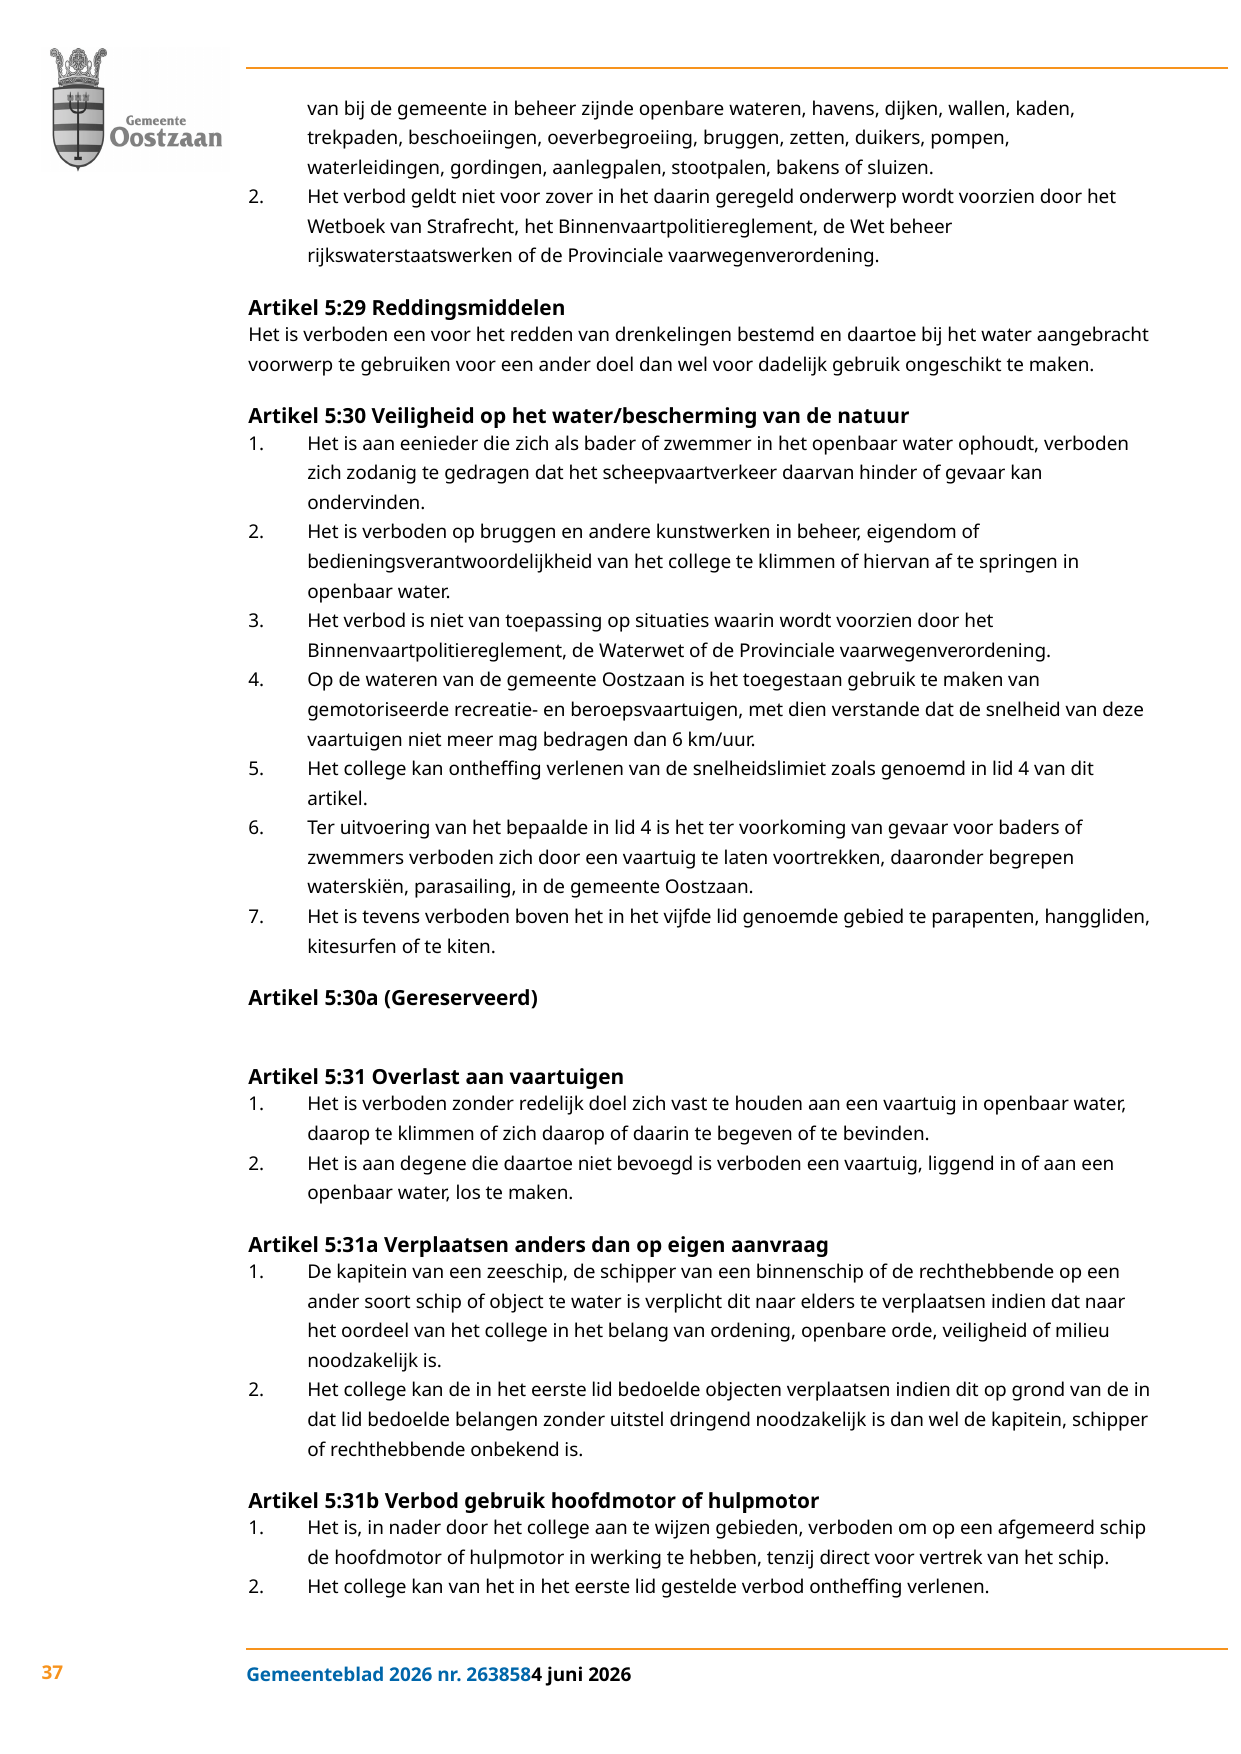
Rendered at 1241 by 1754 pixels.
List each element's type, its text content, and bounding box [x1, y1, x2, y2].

list van bij de gemeente in beheer zijnde openbare wateren, havens, dijken, wallen, kaden, trekpaden, beschoeiingen, oeverbegroeiing, bruggen, zetten, duikers, pompen, waterleidingen, gordingen, aanlegpalen, stootpalen, bakens of sluizen. [248, 95, 1152, 180]
list Het is verboden op bruggen en andere kunstwerken in beheer, eigendom of bedieningsverantwoordelijkheid van het college te klimmen of hiervan af te springen in openbaar water. [248, 519, 1152, 604]
text Artikel 5:31b Verbod gebruik hoofdmotor of hulpmotor [248, 1486, 1152, 1514]
list Het is aan eenieder die zich als bader of zwemmer in het openbaar water ophoudt, verboden zich zodanig te gedragen dat het scheepvaartverkeer daarvan hinder of gevaar kan ondervinden. [248, 430, 1152, 515]
list Op de wateren van de gemeente Oostzaan is het toegestaan gebruik te maken van gemotoriseerde recreatie- en beroepsvaartuigen, met dien verstande dat de snelheid van deze vaartuigen niet meer mag bedragen dan 6 km/uur. [248, 667, 1152, 752]
text Artikel 5:31 Overlast aan vaartuigen [248, 1062, 1152, 1091]
list Het verbod is niet van toepassing op situaties waarin wordt voorzien door het Binnenvaartpolitiereglement, de Waterwet of de Provinciale vaarwegenverordening. [248, 607, 1152, 663]
list Ter uitvoering van het bepaalde in lid 4 is het ter voorkoming van gevaar voor baders of zwemmers verboden zich door een vaartuig te laten voortrekken, daaronder begrepen waterskiën, parasailing, in de gemeente Oostzaan. [248, 814, 1152, 899]
list Het is aan degene die daartoe niet bevoegd is verboden een vaartuig, liggend in of aan een openbaar water, los te maken. [248, 1150, 1152, 1205]
list Het college kan de in het eerste lid bedoelde objecten verplaatsen indien dit op grond van de in dat lid bedoelde belangen zonder uitstel dringend noodzakelijk is dan wel de kapitein, schipper of rechthebbende onbekend is. [248, 1377, 1152, 1461]
text Artikel 5:29 Reddingsmiddelen [248, 293, 1152, 322]
list Het is tevens verboden boven het in het vijfde lid genoemde gebied te parapenten, hanggliden, kitesurfen of te kiten. [248, 903, 1152, 959]
list De kapitein van een zeeschip, de schipper van een binnenschip of de rechthebbende op een ander soort schip of object te water is verplicht dit naar elders te verplaatsen indien dat naar het oordeel van het college in het belang van ordening, openbare orde, veiligheid of milieu noodzakelijk is. [248, 1258, 1152, 1373]
list Het verbod geldt niet voor zover in het daarin geregeld onderwerp wordt voorzien door het Wetboek van Strafrecht, het Binnenvaartpolitiereglement, de Wet beheer rijkswaterstaatswerken of de Provinciale vaarwegenverordening. [248, 183, 1152, 268]
list Het is, in nader door het college aan te wijzen gebieden, verboden om op een afgemeerd schip de hoofdmotor of hulpmotor in werking te hebben, tenzij direct voor vertrek van het schip. [248, 1514, 1152, 1570]
text Artikel 5:30 Veiligheid op het water/bescherming van de natuur [248, 402, 1152, 430]
text Artikel 5:31a Verplaatsen anders dan op eigen aanvraag [248, 1230, 1152, 1258]
list Het is verboden zonder redelijk doel zich vast te houden aan een vaartuig in openbaar water, daarop te klimmen of zich daarop of daarin te begeven of te bevinden. [248, 1091, 1152, 1146]
list Het college kan van het in het eerste lid gestelde verbod ontheffing verlenen. [248, 1574, 1152, 1599]
list Het college kan ontheffing verlenen van de snelheidslimiet zoals genoemd in lid 4 van dit artikel. [248, 755, 1152, 811]
text Het is verboden een voor het redden van drenkelingen bestemd en daartoe bij het water aangebracht voorwerp te gebruiken voor een ander doel dan wel voor dadelijk gebruik ongeschikt te maken. [248, 322, 1152, 377]
text Artikel 5:30a (Gereserveerd) [248, 983, 1152, 1012]
picture [41, 47, 231, 172]
